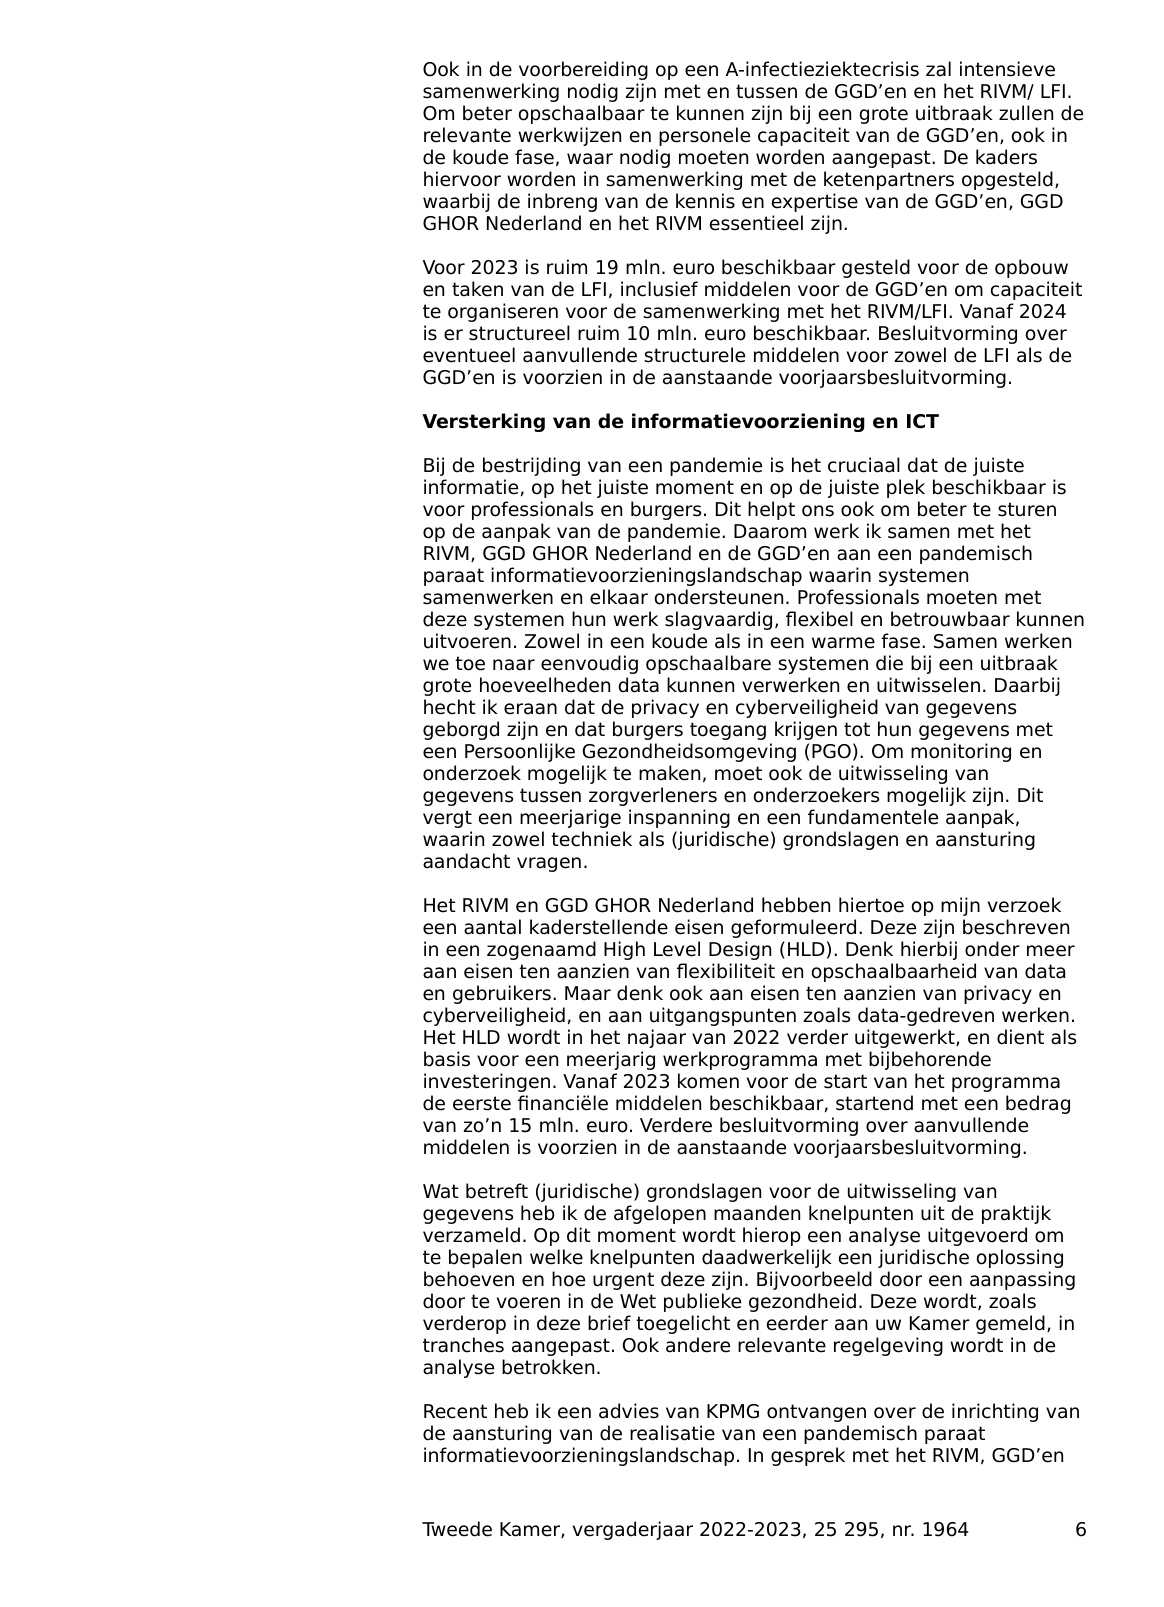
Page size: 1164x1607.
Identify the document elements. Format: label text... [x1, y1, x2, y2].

text Bij de bestrijding van een pandemie is het cruciaal dat de juiste informatie, op het juiste moment en op de juiste plek beschikbaar is voor professionals en burgers. Dit helpt ons ook om beter te sturen op de aanpak van de pandemie. Daarom werk ik samen met het RIVM, GGD GHOR Nederland en de GGD’en aan een pandemisch paraat informatievoorzieningslandschap waarin systemen samenwerken en elkaar ondersteunen. Professionals moeten met deze systemen hun werk slagvaardig, flexibel en betrouwbaar kunnen uitvoeren. Zowel in een koude als in een warme fase. Samen werken we toe naar eenvoudig opschaalbare systemen die bij een uitbraak grote hoeveelheden data kunnen verwerken en uitwisselen. Daarbij hecht ik eraan dat de privacy en cyberveiligheid van gegevens geborgd zijn en dat burgers toegang krijgen tot hun gegevens met een Persoonlijke Gezondheidsomgeving (PGO). Om monitoring en onderzoek mogelijk te maken, moet ook de uitwisseling van gegevens tussen zorgverleners en onderzoekers mogelijk zijn. Dit vergt een meerjarige inspanning en een fundamentele aanpak, waarin zowel techniek als (juridische) grondslagen en aansturing aandacht vragen. [422, 455, 1087, 873]
text Recent heb ik een advies van KPMG ontvangen over de inrichting van de aansturing van de realisatie van een pandemisch paraat informatievoorzieningslandschap. In gesprek met het RIVM, GGD’en [422, 1401, 1087, 1467]
text Voor 2023 is ruim 19 mln. euro beschikbaar gesteld voor de opbouw en taken van de LFI, inclusief middelen voor de GGD’en om capaciteit te organiseren voor de samenwerking met het RIVM/LFI. Vanaf 2024 is er structureel ruim 10 mln. euro beschikbaar. Besluitvorming over eventueel aanvullende structurele middelen voor zowel de LFI als de GGD’en is voorzien in de aanstaande voorjaarsbesluitvorming. [422, 257, 1087, 389]
subtitle Versterking van de informatievoorziening en ICT [422, 411, 1087, 433]
text Het RIVM en GGD GHOR Nederland hebben hiertoe op mijn verzoek een aantal kaderstellende eisen geformuleerd. Deze zijn beschreven in een zogenaamd High Level Design (HLD). Denk hierbij onder meer aan eisen ten aanzien van flexibiliteit en opschaalbaarheid van data en gebruikers. Maar denk ook aan eisen ten aanzien van privacy en cyberveiligheid, en aan uitgangspunten zoals data-gedreven werken. Het HLD wordt in het najaar van 2022 verder uitgewerkt, en dient als basis voor een meerjarig werkprogramma met bijbehorende investeringen. Vanaf 2023 komen voor de start van het programma de eerste financiële middelen beschikbaar, startend met een bedrag van zo’n 15 mln. euro. Verdere besluitvorming over aanvullende middelen is voorzien in de aanstaande voorjaarsbesluitvorming. [422, 895, 1087, 1159]
text Ook in de voorbereiding op een A-infectieziektecrisis zal intensieve samenwerking nodig zijn met en tussen de GGD’en en het RIVM/ LFI. Om beter opschaalbaar te kunnen zijn bij een grote uitbraak zullen de relevante werkwijzen en personele capaciteit van de GGD’en, ook in de koude fase, waar nodig moeten worden aangepast. De kaders hiervoor worden in samenwerking met de ketenpartners opgesteld, waarbij de inbreng van de kennis en expertise van de GGD’en, GGD GHOR Nederland en het RIVM essentieel zijn. [422, 59, 1087, 235]
text Wat betreft (juridische) grondslagen voor de uitwisseling van gegevens heb ik de afgelopen maanden knelpunten uit de praktijk verzameld. Op dit moment wordt hierop een analyse uitgevoerd om te bepalen welke knelpunten daadwerkelijk een juridische oplossing behoeven en hoe urgent deze zijn. Bijvoorbeeld door een aanpassing door te voeren in de Wet publieke gezondheid. Deze wordt, zoals verderop in deze brief toegelicht en eerder aan uw Kamer gemeld, in tranches aangepast. Ook andere relevante regelgeving wordt in de analyse betrokken. [422, 1181, 1087, 1379]
